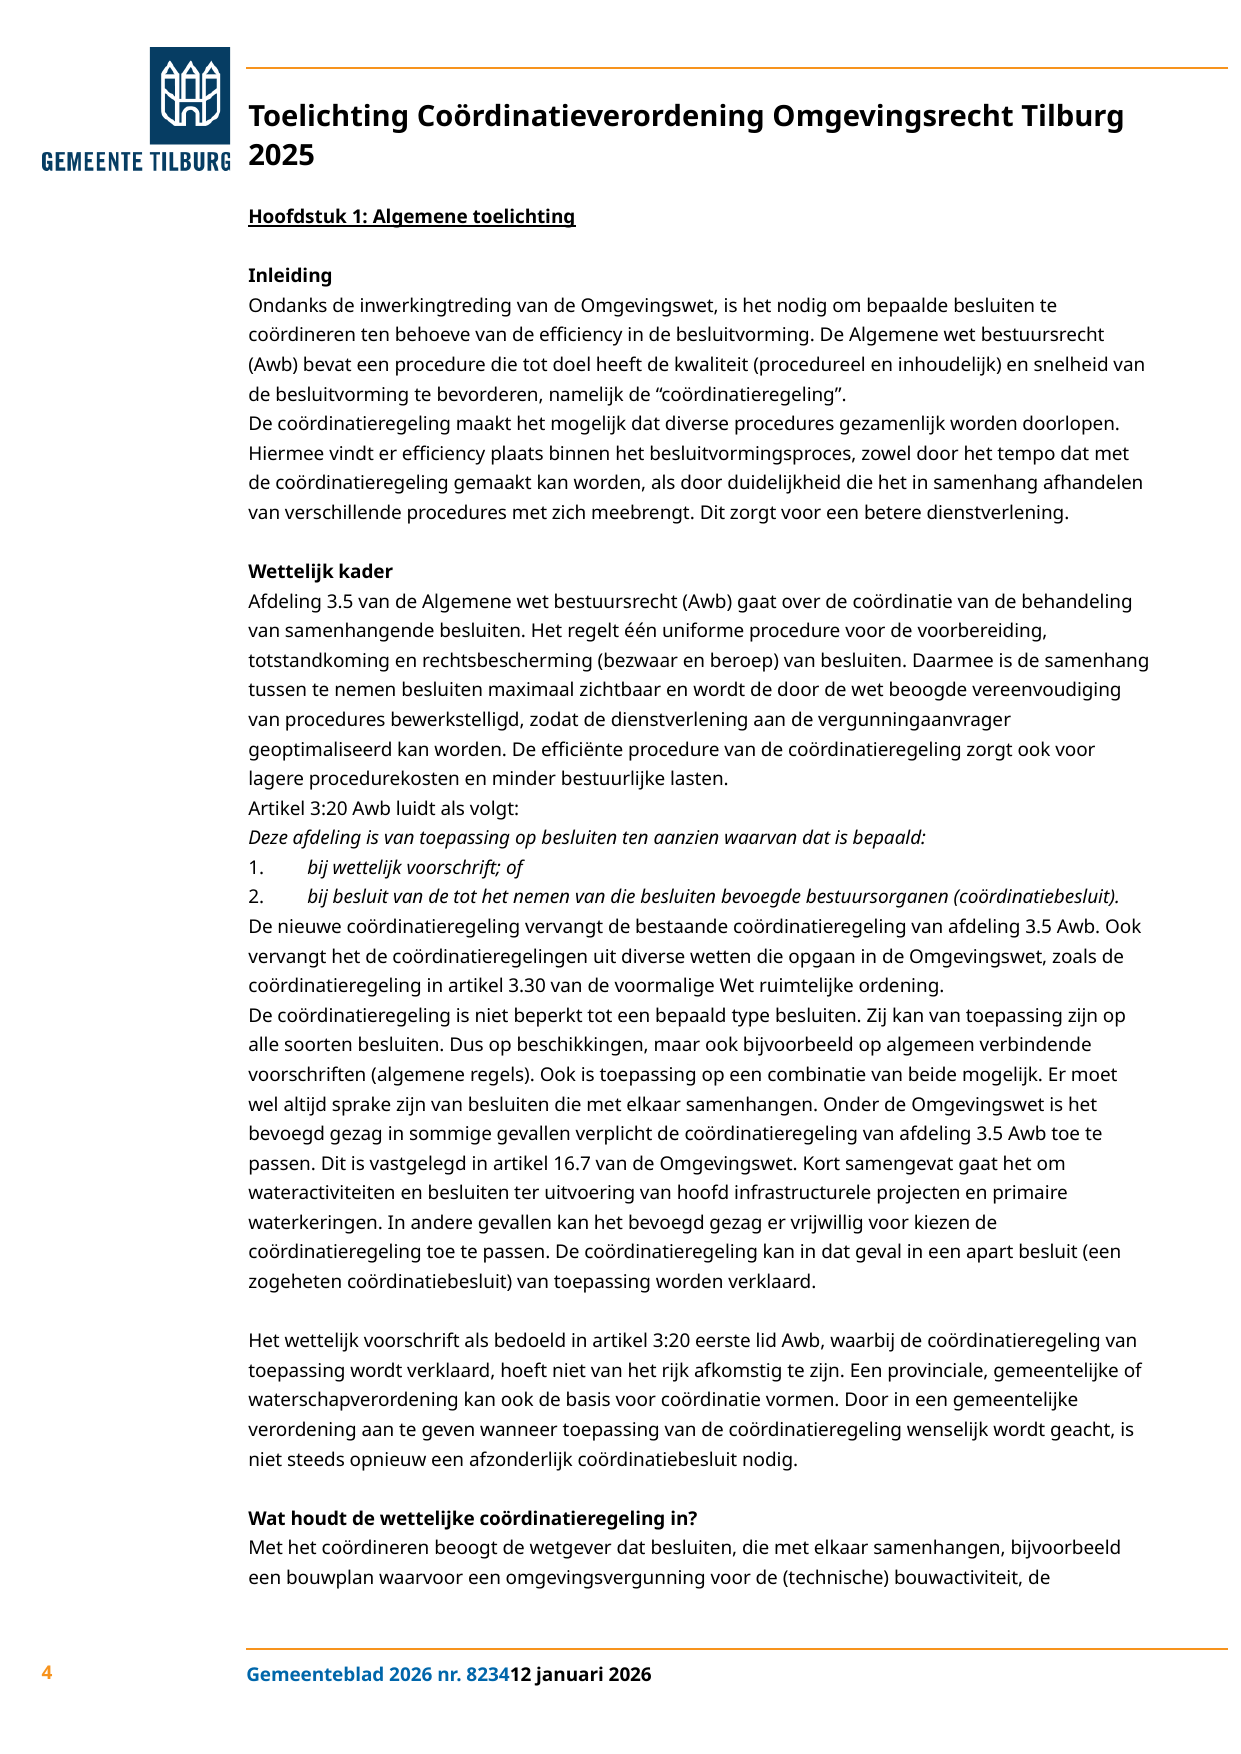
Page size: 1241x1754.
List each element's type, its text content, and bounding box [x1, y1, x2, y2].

text De coördinatieregeling maakt het mogelijk dat diverse procedures gezamenlijk worden doorlopen. Hiermee vindt er efficiency plaats binnen het besluitvormingsproces, zowel door het tempo dat met de coördinatieregeling gemaakt kan worden, als door duidelijkheid die het in samenhang afhandelen van verschillende procedures met zich meebrengt. Dit zorgt voor een betere dienstverlening. [248, 410, 1152, 525]
text De nieuwe coördinatieregeling vervangt de bestaande coördinatieregeling van afdeling 3.5 Awb. Ook vervangt het de coördinatieregelingen uit diverse wetten die opgaan in de Omgevingswet, zoals de coördinatieregeling in artikel 3.30 van de voormalige Wet ruimtelijke ordening. [248, 913, 1152, 998]
text Wat houdt de wettelijke coördinatieregeling in? [248, 1505, 1152, 1531]
list bij wettelijk voorschrift; of [248, 854, 1152, 880]
text Inleiding [248, 262, 1152, 288]
text Hoofdstuk 1: Algemene toelichting [248, 203, 1152, 229]
text Toelichting Coördinatieverordening Omgevingsrecht Tilburg 2025 [248, 95, 1152, 174]
list bij besluit van de tot het nemen van die besluiten bevoegde bestuursorganen (coördinatiebesluit). [248, 884, 1152, 909]
picture [41, 47, 231, 172]
text Ondanks de inwerkingtreding van de Omgevingswet, is het nodig om bepaalde besluiten te coördineren ten behoeve van de efficiency in de besluitvorming. De Algemene wet bestuursrecht (Awb) bevat een procedure die tot doel heeft de kwaliteit (procedureel en inhoudelijk) en snelheid van de besluitvorming te bevorderen, namelijk de “coördinatieregeling”. [248, 292, 1152, 407]
text Met het coördineren beoogt de wetgever dat besluiten, die met elkaar samenhangen, bijvoorbeeld een bouwplan waarvoor een omgevingsvergunning voor de (technische) bouwactiviteit, de [248, 1534, 1152, 1590]
text Het wettelijk voorschrift als bedoeld in artikel 3:20 eerste lid Awb, waarbij de coördinatieregeling van toepassing wordt verklaard, hoeft niet van het rijk afkomstig te zijn. Een provinciale, gemeentelijke of waterschapverordening kan ook de basis voor coördinatie vormen. Door in een gemeentelijke verordening aan te geven wanneer toepassing van de coördinatieregeling wenselijk wordt geacht, is niet steeds opnieuw een afzonderlijk coördinatiebesluit nodig. [248, 1327, 1152, 1472]
text Afdeling 3.5 van de Algemene wet bestuursrecht (Awb) gaat over de coördinatie van de behandeling van samenhangende besluiten. Het regelt één uniforme procedure voor de voorbereiding, totstandkoming en rechtsbescherming (bezwaar en beroep) van besluiten. Daarmee is de samenhang tussen te nemen besluiten maximaal zichtbaar en wordt de door de wet beoogde vereenvoudiging van procedures bewerkstelligd, zodat de dienstverlening aan de vergunningaanvrager geoptimaliseerd kan worden. De efficiënte procedure van de coördinatieregeling zorgt ook voor lagere procedurekosten en minder bestuurlijke lasten. [248, 588, 1152, 791]
text Wettelijk kader [248, 558, 1152, 584]
text Artikel 3:20 Awb luidt als volgt: [248, 795, 1152, 821]
text Deze afdeling is van toepassing op besluiten ten aanzien waarvan dat is bepaald: [248, 824, 1152, 850]
text De coördinatieregeling is niet beperkt tot een bepaald type besluiten. Zij kan van toepassing zijn op alle soorten besluiten. Dus op beschikkingen, maar ook bijvoorbeeld op algemeen verbindende voorschriften (algemene regels). Ook is toepassing op een combinatie van beide mogelijk. Er moet wel altijd sprake zijn van besluiten die met elkaar samenhangen. Onder de Omgevingswet is het bevoegd gezag in sommige gevallen verplicht de coördinatieregeling van afdeling 3.5 Awb toe te passen. Dit is vastgelegd in artikel 16.7 van de Omgevingswet. Kort samengevat gaat het om wateractiviteiten en besluiten ter uitvoering van hoofd infrastructurele projecten en primaire waterkeringen. In andere gevallen kan het bevoegd gezag er vrijwillig voor kiezen de coördinatieregeling toe te passen. De coördinatieregeling kan in dat geval in een apart besluit (een zogeheten coördinatiebesluit) van toepassing worden verklaard. [248, 1002, 1152, 1294]
